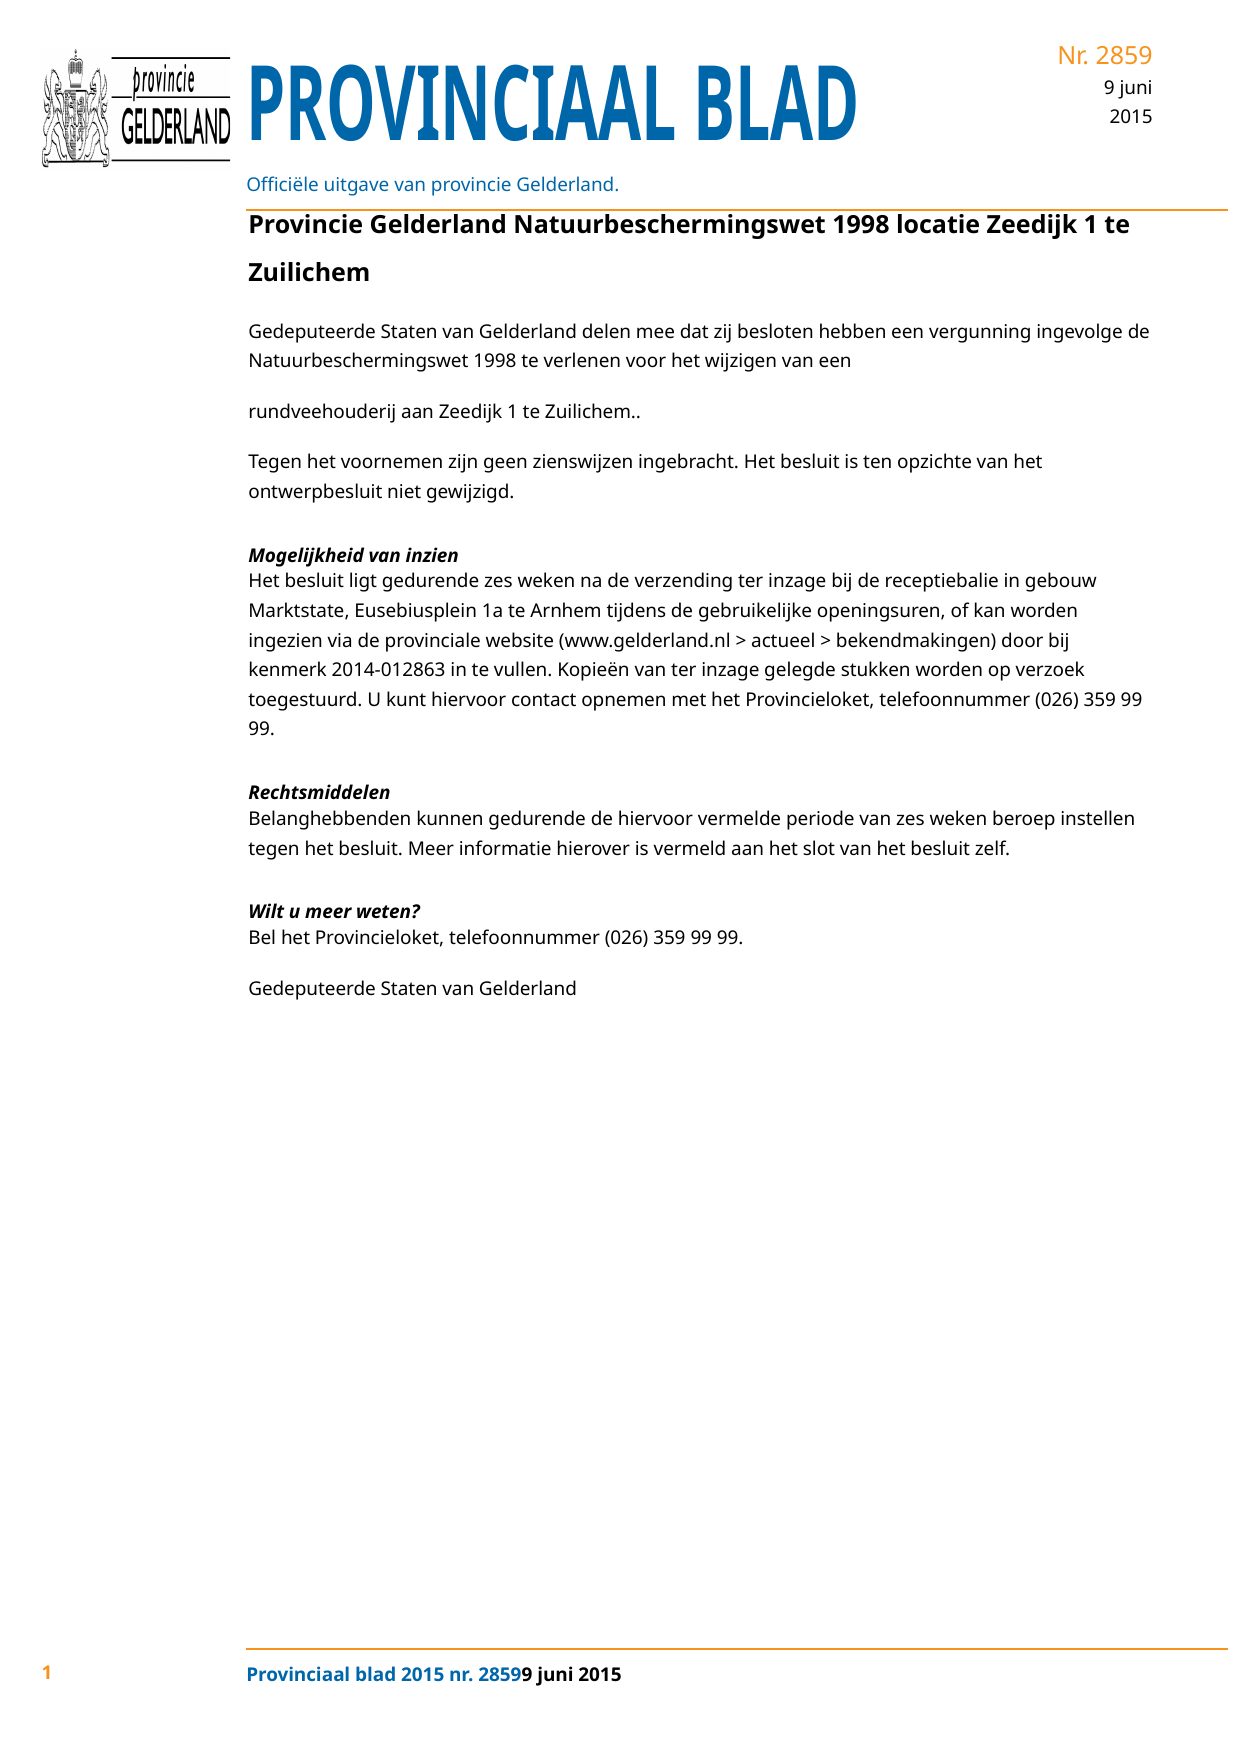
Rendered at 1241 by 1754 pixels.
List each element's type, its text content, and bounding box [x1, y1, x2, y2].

text Rechtsmiddelen [248, 779, 1152, 805]
text Belanghebbenden kunnen gedurende de hiervoor vermelde periode van zes weken beroep instellen tegen het besluit. Meer informatie hierover is vermeld aan het slot van het besluit zelf. [248, 805, 1152, 861]
picture [41, 47, 231, 172]
text Mogelijkheid van inzien [248, 542, 1152, 568]
text Gedeputeerde Staten van Gelderland [248, 975, 1152, 1001]
text rundveehouderij aan Zeedijk 1 te Zuilichem.. [248, 398, 1152, 424]
text Tegen het voornemen zijn geen zienswijzen ingebracht. Het besluit is ten opzichte van het ontwerpbesluit niet gewijzigd. [248, 448, 1152, 504]
text Wilt u meer weten? [248, 899, 1152, 924]
text Bel het Provincieloket, telefoonnummer (026) 359 99 99. [248, 924, 1152, 950]
text Gedeputeerde Staten van Gelderland delen mee dat zij besloten hebben een vergunning ingevolge de Natuurbeschermingswet 1998 te verlenen voor het wijzigen van een [248, 318, 1152, 373]
text Provincie Gelderland Natuurbeschermingswet 1998 locatie Zeedijk 1 te Zuilichem [248, 211, 1152, 288]
text Het besluit ligt gedurende zes weken na de verzending ter inzage bij de receptiebalie in gebouw Marktstate, Eusebiusplein 1a te Arnhem tijdens de gebruikelijke openingsuren, of kan worden ingezien via de provinciale website (www.gelderland.nl > actueel > bekendmakingen) door bij kenmerk 2014-012863 in te vullen. Kopieën van ter inzage gelegde stukken worden op verzoek toegestuurd. U kunt hiervoor contact opnemen met het Provincieloket, telefoonnummer (026) 359 99 99. [248, 568, 1152, 741]
